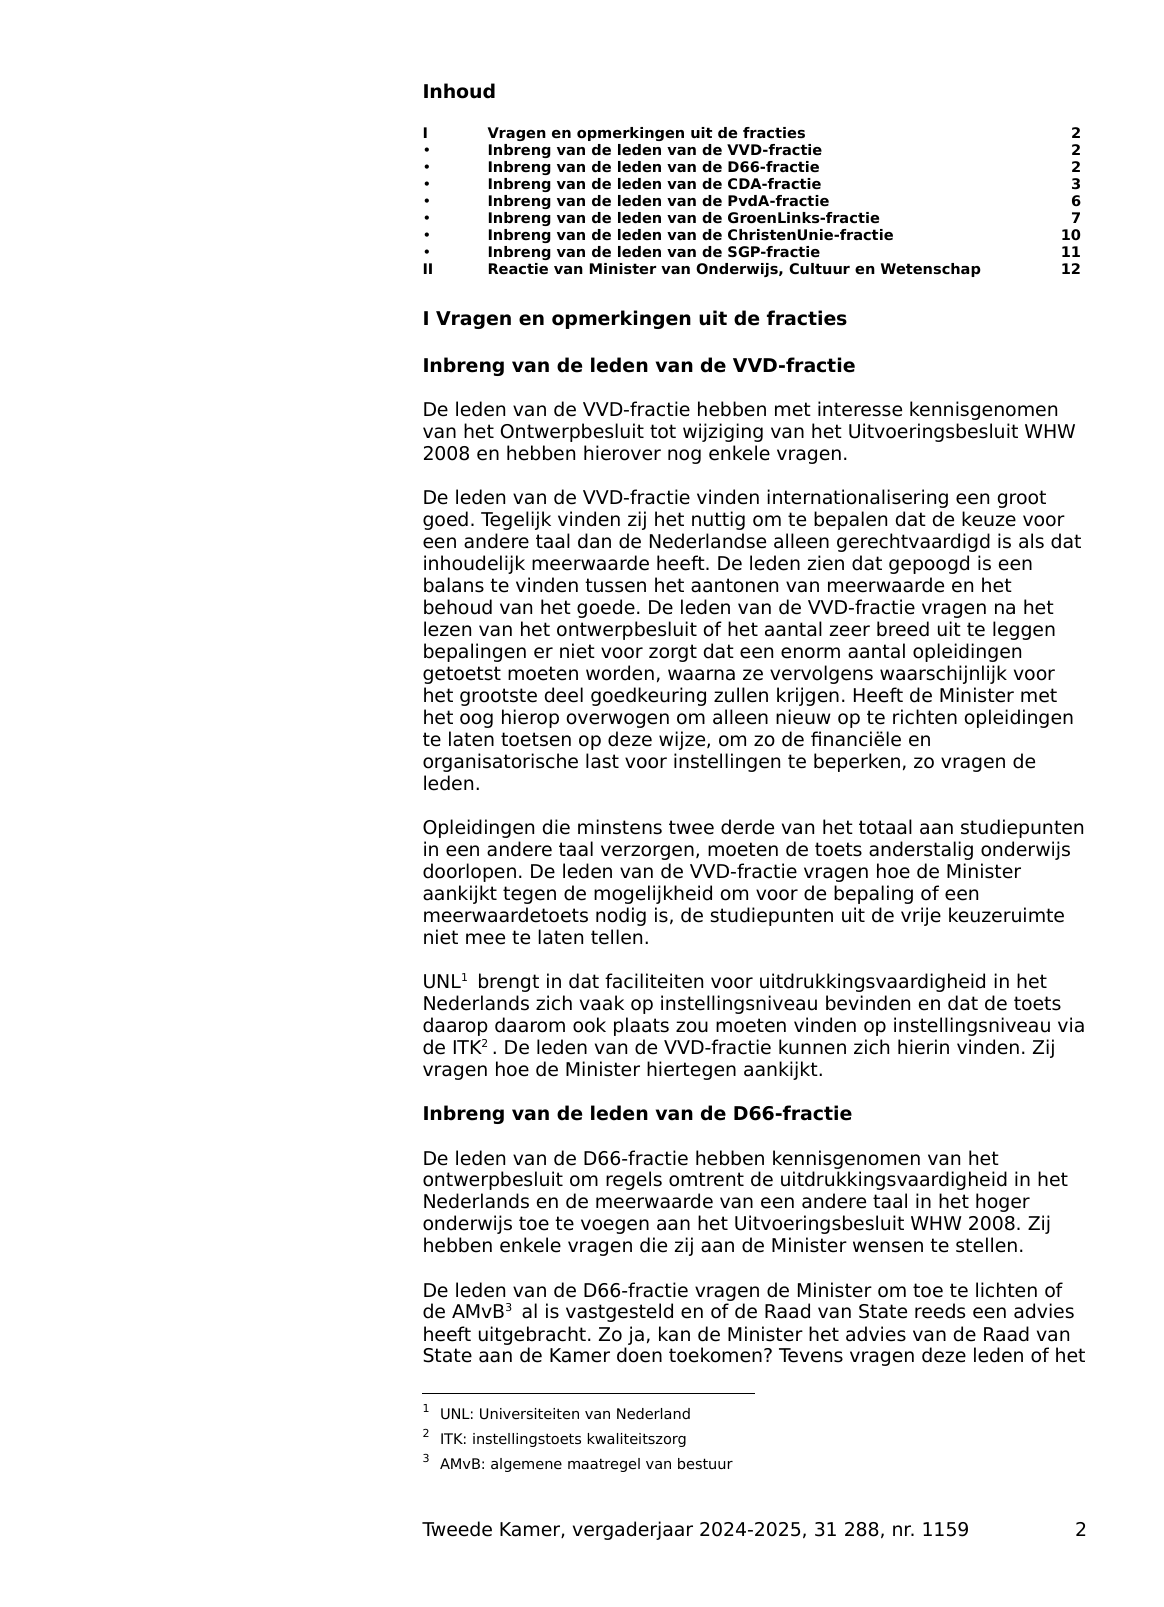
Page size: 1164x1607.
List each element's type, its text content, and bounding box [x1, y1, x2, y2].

table_cell • [422, 142, 481, 159]
table_cell II [422, 261, 481, 278]
table_cell 2 [1028, 159, 1087, 176]
table_cell Inbreng van de leden van de VVD-fractie [481, 142, 1028, 159]
text AMvB: algemene maatregel van bestuur [422, 1452, 1087, 1474]
table_cell 3 [1028, 176, 1087, 193]
table_cell • [422, 159, 481, 176]
subtitle I Vragen en opmerkingen uit de fracties [422, 308, 1087, 330]
text De leden van de VVD-fractie hebben met interesse kennisgenomen van het Ontwerpbesluit tot wijziging van het Uitvoeringsbesluit WHW 2008 en hebben hierover nog enkele vragen. [422, 399, 1087, 465]
table_cell 11 [1028, 244, 1087, 261]
text De leden van de D66-fractie hebben kennisgenomen van het ontwerpbesluit om regels omtrent de uitdrukkingsvaardigheid in het Nederlands en de meerwaarde van een andere taal in het hoger onderwijs toe te voegen aan het Uitvoeringsbesluit WHW 2008. Zij hebben enkele vragen die zij aan de Minister wensen te stellen. [422, 1147, 1087, 1257]
text De leden van de D66-fractie vragen de Minister om toe te lichten of de AMvB al is vastgesteld en of de Raad van State reeds een advies heeft uitgebracht. Zo ja, kan de Minister het advies van de Raad van State aan de Kamer doen toekomen? Tevens vragen deze leden of het [422, 1279, 1087, 1367]
table_cell Inbreng van de leden van de ChristenUnie-fractie [481, 227, 1028, 244]
table_cell 7 [1028, 210, 1087, 227]
text ITK: instellingstoets kwaliteitszorg [422, 1427, 1087, 1449]
table_cell • [422, 176, 481, 193]
table_header Vragen en opmerkingen uit de fracties [481, 125, 1028, 142]
text De leden van de VVD-fractie vinden internationalisering een groot goed. Tegelijk vinden zij het nuttig om te bepalen dat de keuze voor een andere taal dan de Nederlandse alleen gerechtvaardigd is als dat inhoudelijk meerwaarde heeft. De leden zien dat gepoogd is een balans te vinden tussen het aantonen van meerwaarde en het behoud van het goede. De leden van de VVD-fractie vragen na het lezen van het ontwerpbesluit of het aantal zeer breed uit te leggen bepalingen er niet voor zorgt dat een enorm aantal opleidingen getoetst moeten worden, waarna ze vervolgens waarschijnlijk voor het grootste deel goedkeuring zullen krijgen. Heeft de Minister met het oog hierop overwogen om alleen nieuw op te richten opleidingen te laten toetsen op deze wijze, om zo de financiële en organisatorische last voor instellingen te beperken, zo vragen de leden. [422, 487, 1087, 795]
table_cell Inbreng van de leden van de GroenLinks-fractie [481, 210, 1028, 227]
table_cell Reactie van Minister van Onderwijs, Cultuur en Wetenschap [481, 261, 1028, 278]
table_cell 6 [1028, 193, 1087, 210]
text UNL brengt in dat faciliteiten voor uitdrukkingsvaardigheid in het Nederlands zich vaak op instellingsniveau bevinden en dat de toets daarop daarom ook plaats zou moeten vinden op instellingsniveau via de ITK. De leden van de VVD-fractie kunnen zich hierin vinden. Zij vragen hoe de Minister hiertegen aankijkt. [422, 971, 1087, 1081]
table_cell Inbreng van de leden van de CDA-fractie [481, 176, 1028, 193]
table_cell 10 [1028, 227, 1087, 244]
table_header 2 [1028, 125, 1087, 142]
subtitle Inbreng van de leden van de D66-fractie [422, 1103, 1087, 1125]
subtitle Inhoud [422, 81, 1087, 103]
text UNL: Universiteiten van Nederland [422, 1402, 1087, 1424]
table_header I [422, 125, 481, 142]
table_cell • [422, 227, 481, 244]
table_cell 12 [1028, 261, 1087, 278]
table_cell • [422, 244, 481, 261]
table_cell Inbreng van de leden van de SGP-fractie [481, 244, 1028, 261]
table_cell • [422, 193, 481, 210]
table_cell 2 [1028, 142, 1087, 159]
table_cell • [422, 210, 481, 227]
text Opleidingen die minstens twee derde van het totaal aan studiepunten in een andere taal verzorgen, moeten de toets anderstalig onderwijs doorlopen. De leden van de VVD-fractie vragen hoe de Minister aankijkt tegen de mogelijkheid om voor de bepaling of een meerwaardetoets nodig is, de studiepunten uit de vrije keuzeruimte niet mee te laten tellen. [422, 817, 1087, 949]
table_cell Inbreng van de leden van de PvdA-fractie [481, 193, 1028, 210]
subtitle Inbreng van de leden van de VVD-fractie [422, 355, 1087, 377]
table_cell Inbreng van de leden van de D66-fractie [481, 159, 1028, 176]
